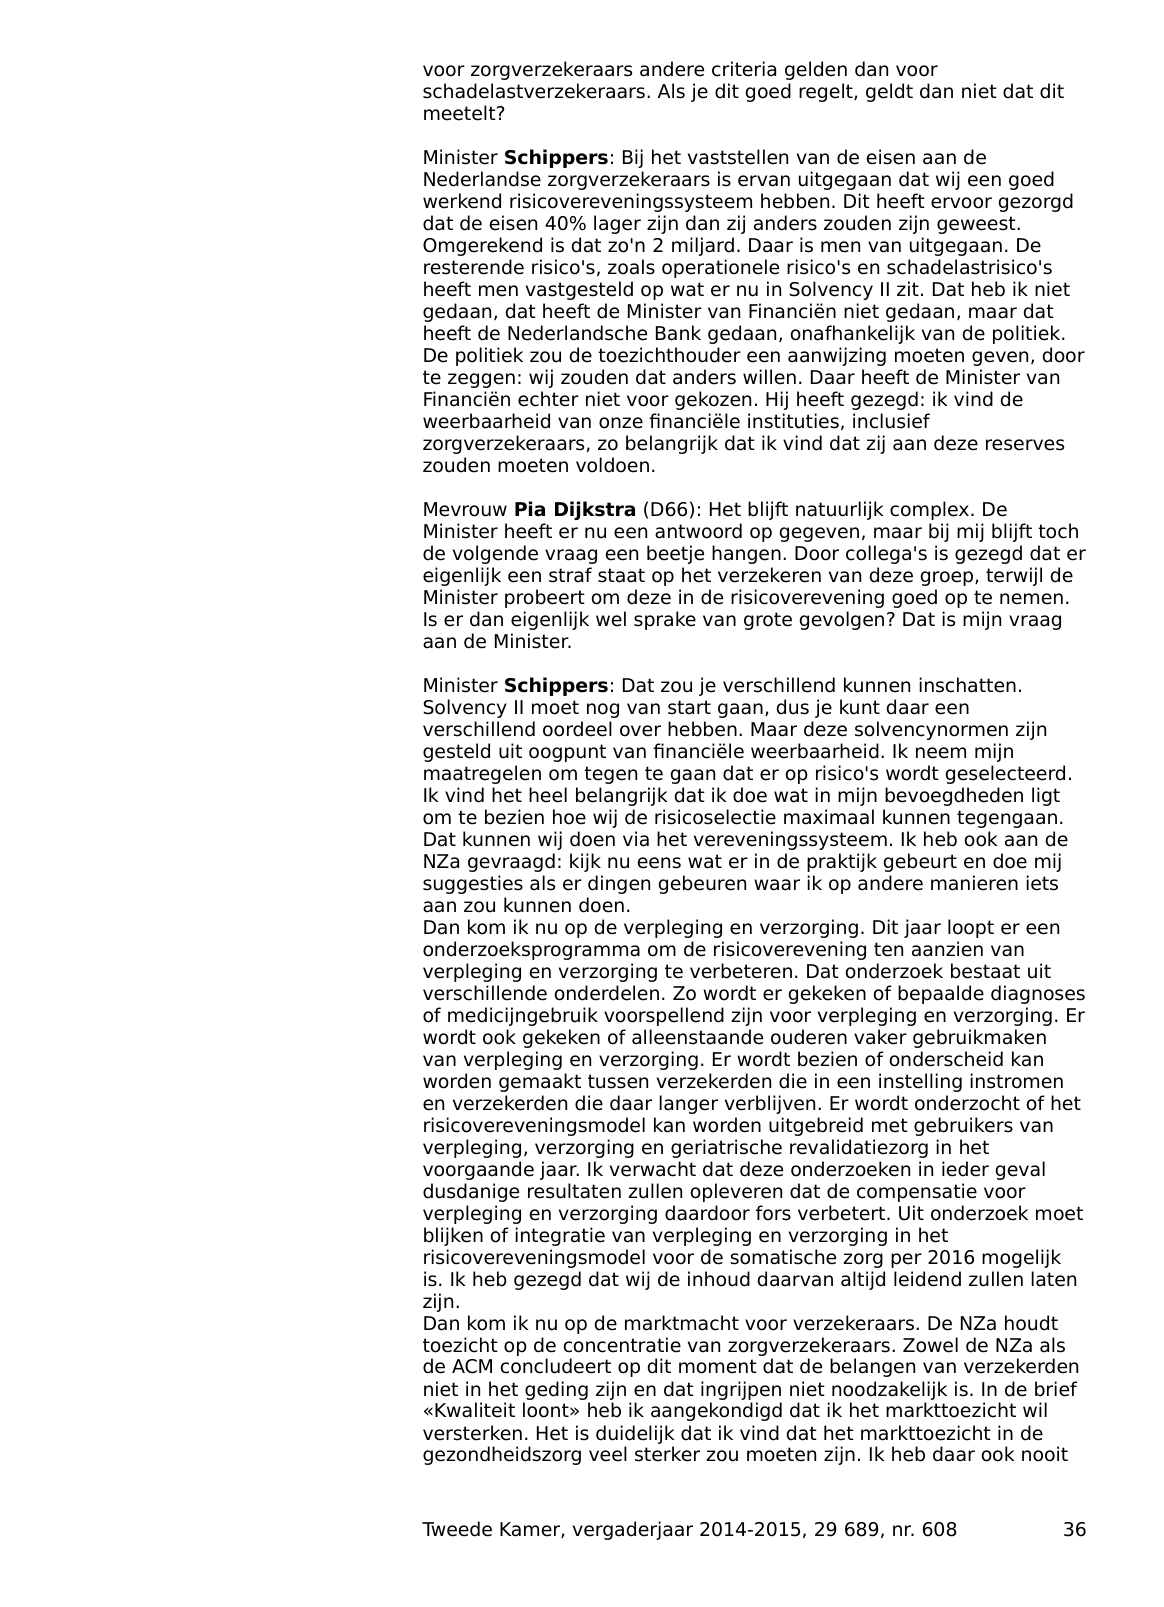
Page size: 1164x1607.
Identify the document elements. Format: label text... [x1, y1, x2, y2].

text Mevrouw Pia Dijkstra (D66): Het blijft natuurlijk complex. De Minister heeft er nu een antwoord op gegeven, maar bij mij blijft toch de volgende vraag een beetje hangen. Door collega's is gezegd dat er eigenlijk een straf staat op het verzekeren van deze groep, terwijl de Minister probeert om deze in de risicoverevening goed op te nemen. Is er dan eigenlijk wel sprake van grote gevolgen? Dat is mijn vraag aan de Minister. [422, 499, 1087, 653]
text Dan kom ik nu op de verpleging en verzorging. Dit jaar loopt er een onderzoeksprogramma om de risicoverevening ten aanzien van verpleging en verzorging te verbeteren. Dat onderzoek bestaat uit verschillende onderdelen. Zo wordt er gekeken of bepaalde diagnoses of medicijngebruik voorspellend zijn voor verpleging en verzorging. Er wordt ook gekeken of alleenstaande ouderen vaker gebruikmaken van verpleging en verzorging. Er wordt bezien of onderscheid kan worden gemaakt tussen verzekerden die in een instelling instromen en verzekerden die daar langer verblijven. Er wordt onderzocht of het risicovereveningsmodel kan worden uitgebreid met gebruikers van verpleging, verzorging en geriatrische revalidatiezorg in het voorgaande jaar. Ik verwacht dat deze onderzoeken in ieder geval dusdanige resultaten zullen opleveren dat de compensatie voor verpleging en verzorging daardoor fors verbetert. Uit onderzoek moet blijken of integratie van verpleging en verzorging in het risicovereveningsmodel voor de somatische zorg per 2016 mogelijk is. Ik heb gezegd dat wij de inhoud daarvan altijd leidend zullen laten zijn. [422, 917, 1087, 1312]
text voor zorgverzekeraars andere criteria gelden dan voor schadelastverzekeraars. Als je dit goed regelt, geldt dan niet dat dit meetelt? [422, 59, 1087, 125]
text Minister Schippers: Bij het vaststellen van de eisen aan de Nederlandse zorgverzekeraars is ervan uitgegaan dat wij een goed werkend risicovereveningssysteem hebben. Dit heeft ervoor gezorgd dat de eisen 40% lager zijn dan zij anders zouden zijn geweest. Omgerekend is dat zo'n 2 miljard. Daar is men van uitgegaan. De resterende risico's, zoals operationele risico's en schadelastrisico's heeft men vastgesteld op wat er nu in Solvency II zit. Dat heb ik niet gedaan, dat heeft de Minister van Financiën niet gedaan, maar dat heeft de Nederlandsche Bank gedaan, onafhankelijk van de politiek. De politiek zou de toezichthouder een aanwijzing moeten geven, door te zeggen: wij zouden dat anders willen. Daar heeft de Minister van Financiën echter niet voor gekozen. Hij heeft gezegd: ik vind de weerbaarheid van onze financiële instituties, inclusief zorgverzekeraars, zo belangrijk dat ik vind dat zij aan deze reserves zouden moeten voldoen. [422, 147, 1087, 477]
text Dan kom ik nu op de marktmacht voor verzekeraars. De NZa houdt toezicht op de concentratie van zorgverzekeraars. Zowel de NZa als de ACM concludeert op dit moment dat de belangen van verzekerden niet in het geding zijn en dat ingrijpen niet noodzakelijk is. In de brief «Kwaliteit loont» heb ik aangekondigd dat ik het markttoezicht wil versterken. Het is duidelijk dat ik vind dat het markttoezicht in de gezondheidszorg veel sterker zou moeten zijn. Ik heb daar ook nooit [422, 1312, 1087, 1466]
text Minister Schippers: Dat zou je verschillend kunnen inschatten. Solvency II moet nog van start gaan, dus je kunt daar een verschillend oordeel over hebben. Maar deze solvencynormen zijn gesteld uit oogpunt van financiële weerbaarheid. Ik neem mijn maatregelen om tegen te gaan dat er op risico's wordt geselecteerd. Ik vind het heel belangrijk dat ik doe wat in mijn bevoegdheden ligt om te bezien hoe wij de risicoselectie maximaal kunnen tegengaan. Dat kunnen wij doen via het vereveningssysteem. Ik heb ook aan de NZa gevraagd: kijk nu eens wat er in de praktijk gebeurt en doe mij suggesties als er dingen gebeuren waar ik op andere manieren iets aan zou kunnen doen. [422, 675, 1087, 917]
